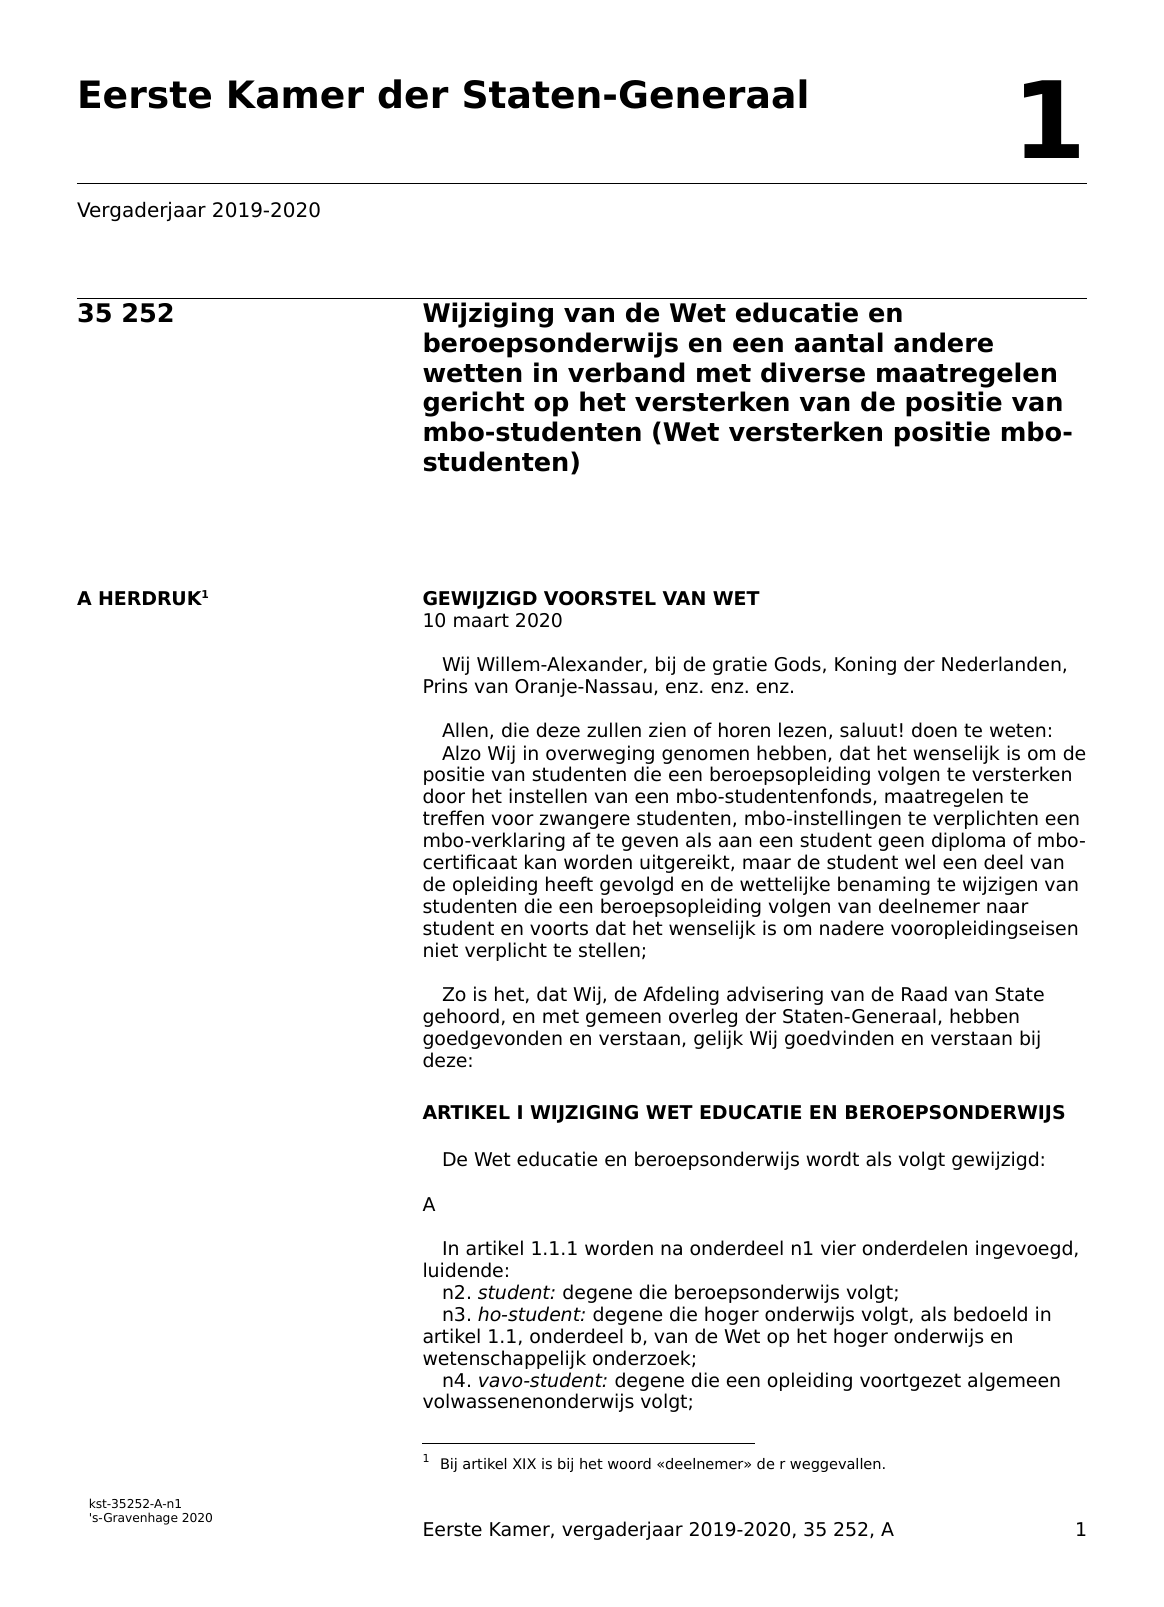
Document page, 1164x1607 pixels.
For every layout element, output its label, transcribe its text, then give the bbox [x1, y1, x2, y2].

table_header Eerste Kamer der Staten-Generaal [77, 59, 886, 183]
subtitle 35 252 Wijziging van de Wet educatie en beroepsonderwijs en een aantal andere wetten in verband met diverse maatregelen gericht op het versterken van de positie van mbo-studenten (Wet versterken positie mbo-studenten) [77, 299, 1087, 477]
text 10 maart 2020 [422, 610, 1087, 632]
subtitle A HERDRUK GEWIJZIGD VOORSTEL VAN WET [77, 588, 1087, 610]
text kst-35252-A-n1 [88, 1497, 323, 1511]
text A [422, 1193, 1087, 1215]
text Bij artikel XIX is bij het woord «deelnemer» de r weggevallen. [422, 1452, 1087, 1474]
text De Wet educatie en beroepsonderwijs wordt als volgt gewijzigd: [422, 1149, 1087, 1171]
table_cell Vergaderjaar 2019-2020 [77, 184, 1087, 298]
table_header 1 [886, 59, 1087, 183]
text n3. ho-student: degene die hoger onderwijs volgt, als bedoeld in artikel 1.1, onderdeel b, van de Wet op het hoger onderwijs en wetenschappelijk onderzoek; [422, 1303, 1087, 1369]
text 's-Gravenhage 2020 [88, 1511, 323, 1525]
text n4. vavo-student: degene die een opleiding voortgezet algemeen volwassenenonderwijs volgt; [422, 1369, 1087, 1413]
text In artikel 1.1.1 worden na onderdeel n1 vier onderdelen ingevoegd, luidende: [422, 1238, 1087, 1282]
text Allen, die deze zullen zien of horen lezen, saluut! doen te weten: [422, 720, 1087, 742]
subtitle ARTIKEL I WIJZIGING WET EDUCATIE EN BEROEPSONDERWIJS [422, 1102, 1087, 1124]
text Wij Willem-Alexander, bij de gratie Gods, Koning der Nederlanden, Prins van Oranje-Nassau, enz. enz. enz. [422, 654, 1087, 698]
text n2. student: degene die beroepsonderwijs volgt; [422, 1282, 1087, 1303]
text Alzo Wij in overweging genomen hebben, dat het wenselijk is om de positie van studenten die een beroepsopleiding volgen te versterken door het instellen van een mbo-studentenfonds, maatregelen te treffen voor zwangere studenten, mbo-instellingen te verplichten een mbo-verklaring af te geven als aan een student geen diploma of mbo-certificaat kan worden uitgereikt, maar de student wel een deel van de opleiding heeft gevolgd en de wettelijke benaming te wijzigen van studenten die een beroepsopleiding volgen van deelnemer naar student en voorts dat het wenselijk is om nadere vooropleidingseisen niet verplicht te stellen; [422, 742, 1087, 962]
text Zo is het, dat Wij, de Afdeling advisering van de Raad van State gehoord, en met gemeen overleg der Staten-Generaal, hebben goedgevonden en verstaan, gelijk Wij goedvinden en verstaan bij deze: [422, 984, 1087, 1072]
